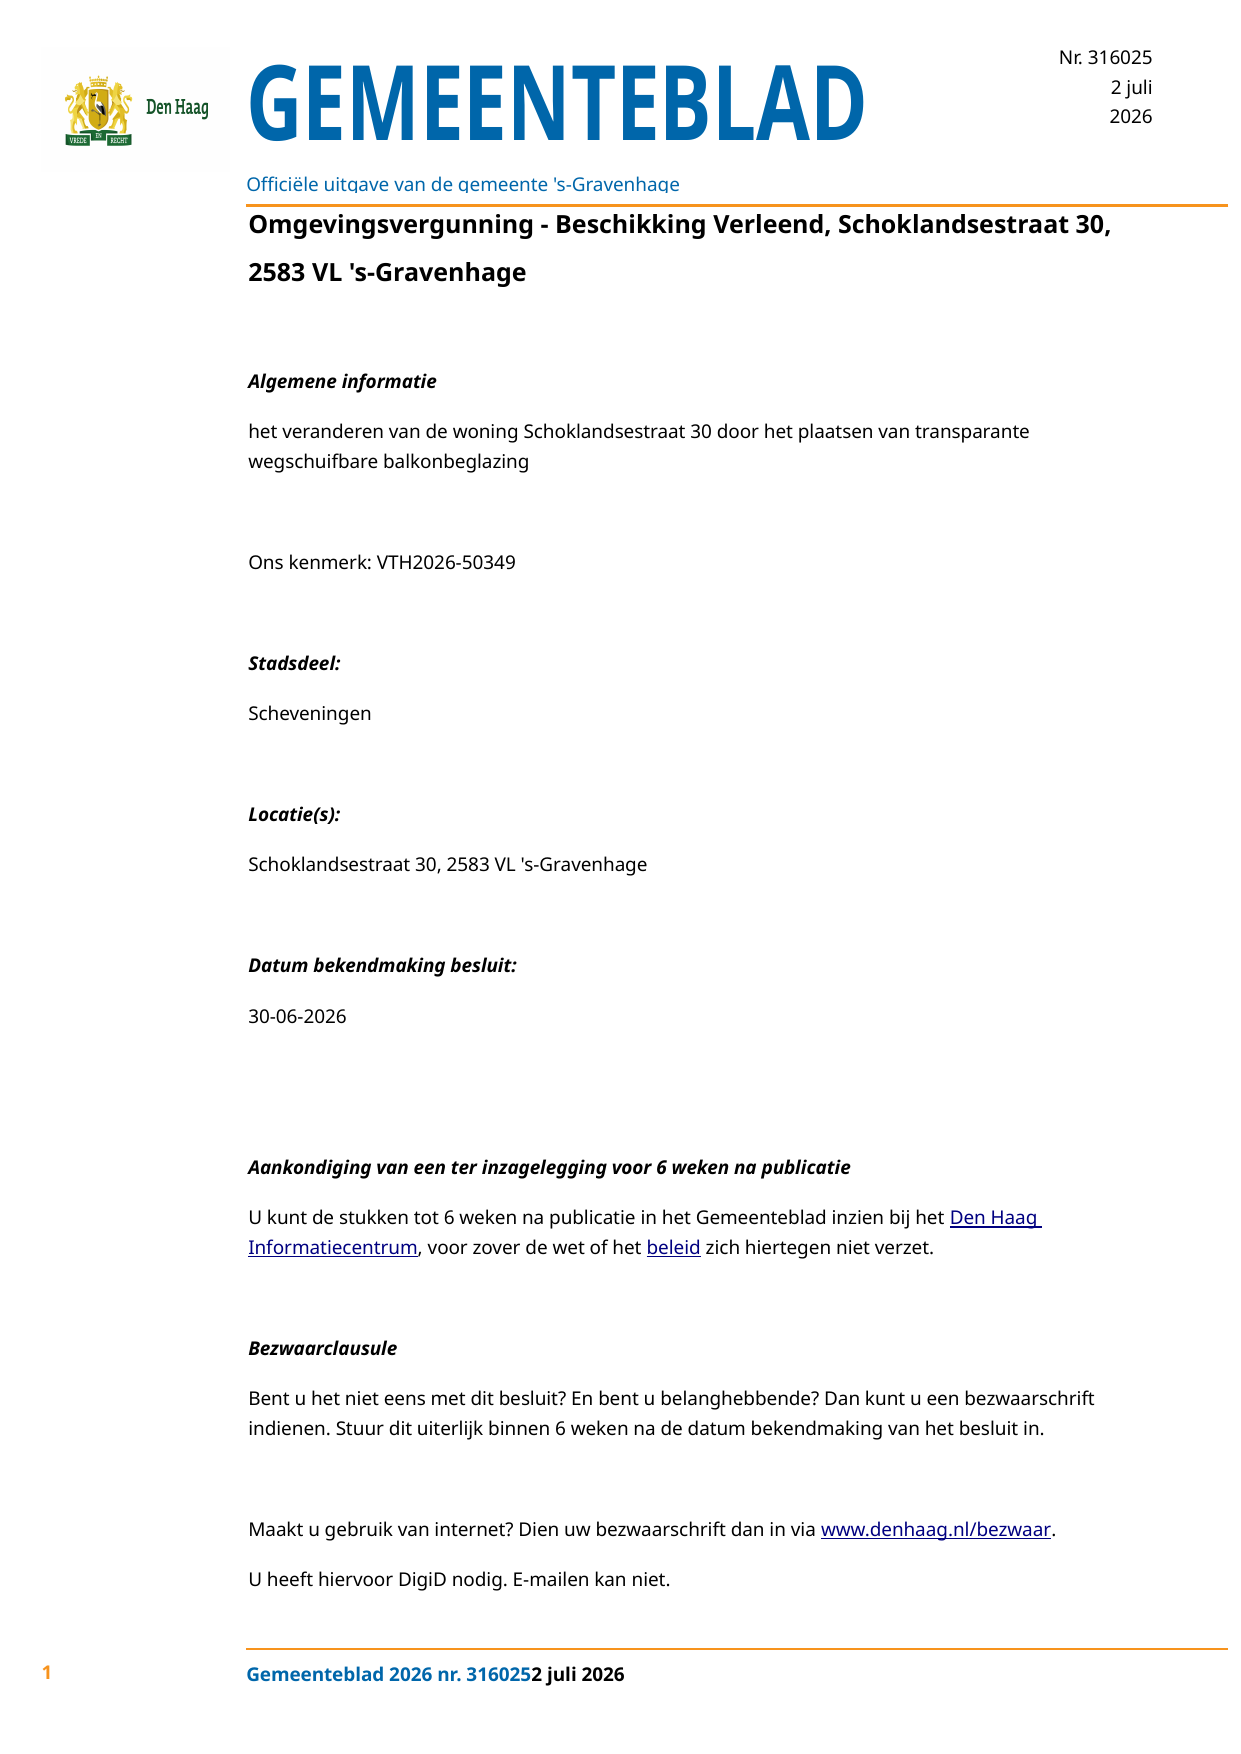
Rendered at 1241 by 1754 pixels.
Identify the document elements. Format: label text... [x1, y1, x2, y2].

text Locatie(s): [248, 801, 1152, 827]
text 30-06-2026 [248, 1003, 1152, 1029]
text Aankondiging van een ter inzagelegging voor 6 weken na publicatie [248, 1154, 1152, 1180]
text U heeft hiervoor DigiD nodig. E-mailen kan niet. [248, 1566, 1152, 1592]
text Schoklandsestraat 30, 2583 VL 's-Gravenhage [248, 852, 1152, 877]
text Ons kenmerk: VTH2026-50349 [248, 549, 1152, 575]
text U kunt de stukken tot 6 weken na publicatie in het Gemeenteblad inzien bij het Den Haag Informatiecentrum, voor zover de wet of het beleid zich hiertegen niet verzet. [248, 1204, 1152, 1260]
text Omgevingsvergunning - Beschikking Verleend, Schoklandsestraat 30, 2583 VL 's-Gravenhage [248, 207, 1152, 288]
text Algemene informatie [248, 368, 1152, 394]
text Stadsdeel: [248, 650, 1152, 676]
text Bezwaarclausule [248, 1335, 1152, 1361]
picture [41, 47, 231, 172]
text Maakt u gebruik van internet? Dien uw bezwaarschrift dan in via www.denhaag.nl/bezwaar. [248, 1516, 1152, 1542]
text Scheveningen [248, 700, 1152, 726]
text Datum bekendmaking besluit: [248, 952, 1152, 978]
text het veranderen van de woning Schoklandsestraat 30 door het plaatsen van transparante wegschuifbare balkonbeglazing [248, 419, 1152, 474]
text Bent u het niet eens met dit besluit? En bent u belanghebbende? Dan kunt u een bezwaarschrift indienen. Stuur dit uiterlijk binnen 6 weken na de datum bekendmaking van het besluit in. [248, 1385, 1152, 1441]
